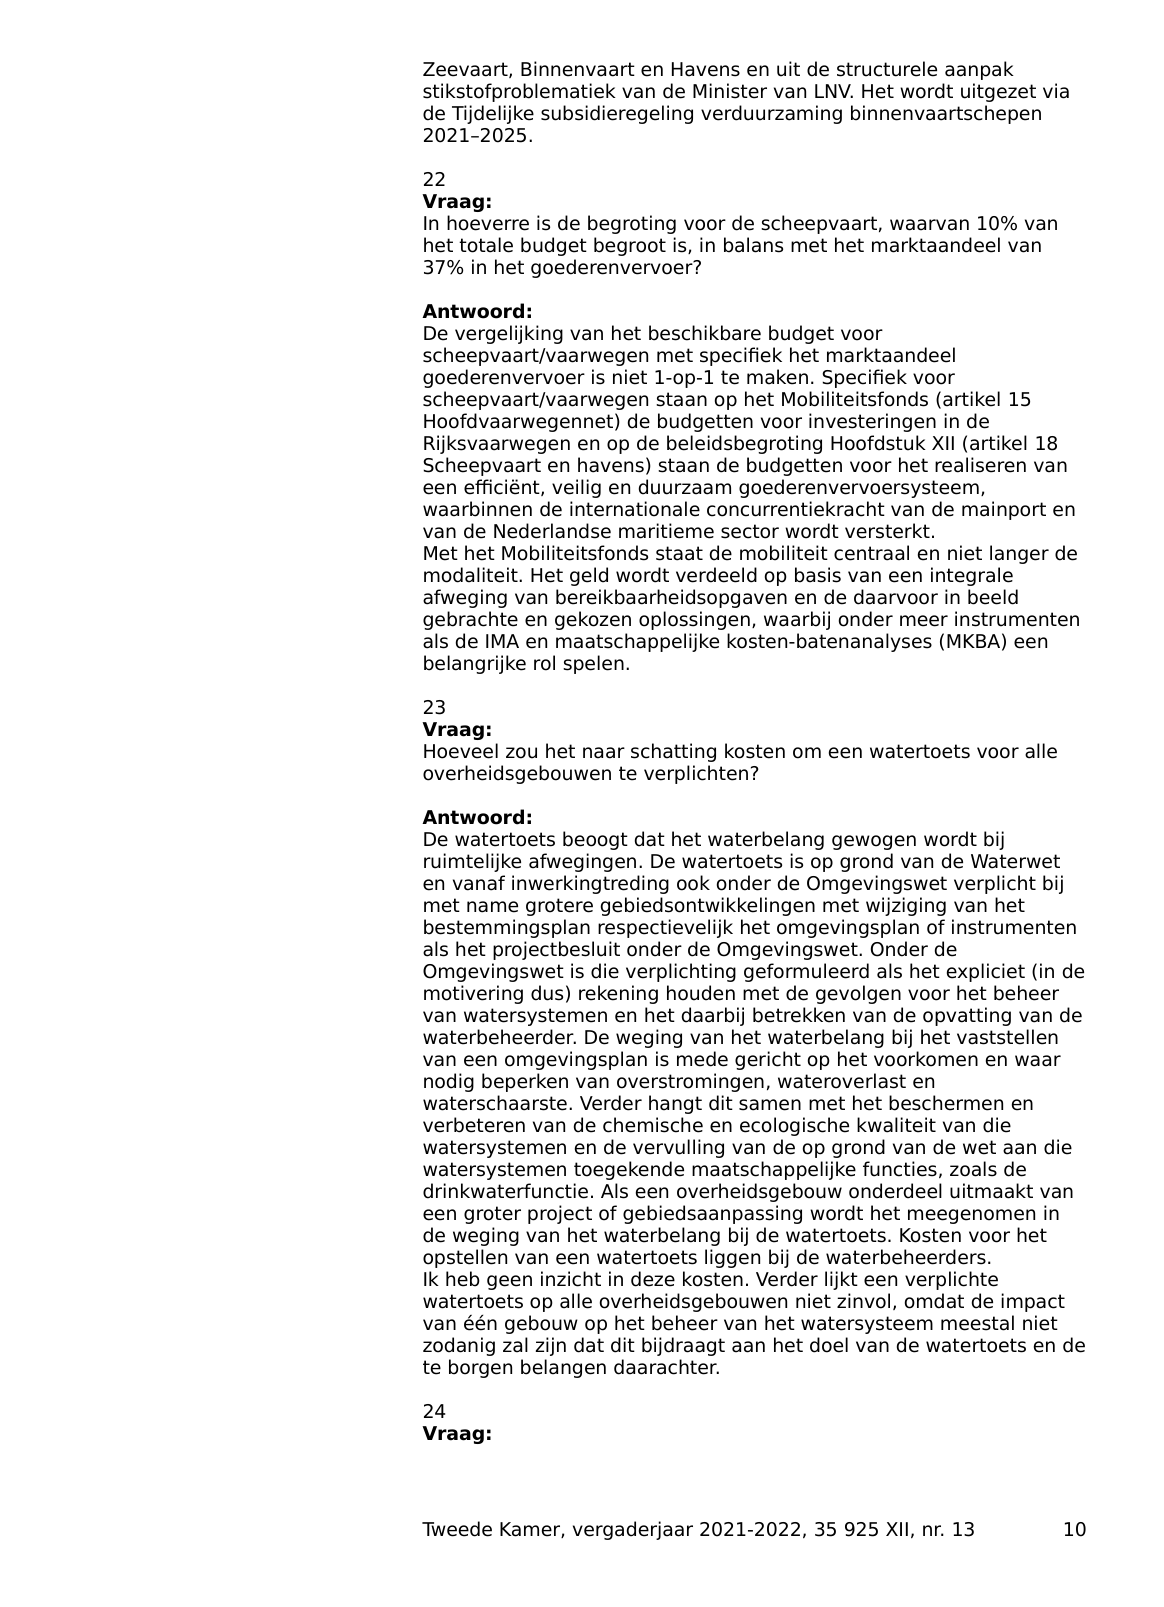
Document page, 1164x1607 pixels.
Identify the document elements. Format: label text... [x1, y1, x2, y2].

text Antwoord: [422, 301, 1087, 323]
text De vergelijking van het beschikbare budget voor scheepvaart/vaarwegen met specifiek het marktaandeel goederenvervoer is niet 1-op-1 te maken. Specifiek voor scheepvaart/vaarwegen staan op het Mobiliteitsfonds (artikel 15 Hoofdvaarwegennet) de budgetten voor investeringen in de Rijksvaarwegen en op de beleidsbegroting Hoofdstuk XII (artikel 18 Scheepvaart en havens) staan de budgetten voor het realiseren van een efficiënt, veilig en duurzaam goederenvervoersysteem, waarbinnen de internationale concurrentiekracht van de mainport en van de Nederlandse maritieme sector wordt versterkt. [422, 323, 1087, 543]
text 24 [422, 1401, 1087, 1423]
text Antwoord: [422, 807, 1087, 829]
text 22 [422, 169, 1087, 191]
text Met het Mobiliteitsfonds staat de mobiliteit centraal en niet langer de modaliteit. Het geld wordt verdeeld op basis van een integrale afweging van bereikbaarheidsopgaven en de daarvoor in beeld gebrachte en gekozen oplossingen, waarbij onder meer instrumenten als de IMA en maatschappelijke kosten-batenanalyses (MKBA) een belangrijke rol spelen. [422, 543, 1087, 675]
text Hoeveel zou het naar schatting kosten om een watertoets voor alle overheidsgebouwen te verplichten? [422, 741, 1087, 785]
text Vraag: [422, 719, 1087, 741]
text In hoeverre is de begroting voor de scheepvaart, waarvan 10% van het totale budget begroot is, in balans met het marktaandeel van 37% in het goederenvervoer? [422, 213, 1087, 279]
text Vraag: [422, 1423, 1087, 1445]
text Vraag: [422, 191, 1087, 213]
text Ik heb geen inzicht in deze kosten. Verder lijkt een verplichte watertoets op alle overheidsgebouwen niet zinvol, omdat de impact van één gebouw op het beheer van het watersysteem meestal niet zodanig zal zijn dat dit bijdraagt aan het doel van de watertoets en de te borgen belangen daarachter. [422, 1269, 1087, 1379]
text 23 [422, 697, 1087, 719]
text De watertoets beoogt dat het waterbelang gewogen wordt bij ruimtelijke afwegingen. De watertoets is op grond van de Waterwet en vanaf inwerkingtreding ook onder de Omgevingswet verplicht bij met name grotere gebiedsontwikkelingen met wijziging van het bestemmingsplan respectievelijk het omgevingsplan of instrumenten als het projectbesluit onder de Omgevingswet. Onder de Omgevingswet is die verplichting geformuleerd als het expliciet (in de motivering dus) rekening houden met de gevolgen voor het beheer van watersystemen en het daarbij betrekken van de opvatting van de waterbeheerder. De weging van het waterbelang bij het vaststellen van een omgevingsplan is mede gericht op het voorkomen en waar nodig beperken van overstromingen, wateroverlast en waterschaarste. Verder hangt dit samen met het beschermen en verbeteren van de chemische en ecologische kwaliteit van die watersystemen en de vervulling van de op grond van de wet aan die watersystemen toegekende maatschappelijke functies, zoals de drinkwaterfunctie. Als een overheidsgebouw onderdeel uitmaakt van een groter project of gebiedsaanpassing wordt het meegenomen in de weging van het waterbelang bij de watertoets. Kosten voor het opstellen van een watertoets liggen bij de waterbeheerders. [422, 829, 1087, 1269]
text Zeevaart, Binnenvaart en Havens en uit de structurele aanpak stikstofproblematiek van de Minister van LNV. Het wordt uitgezet via de Tijdelijke subsidieregeling verduurzaming binnenvaartschepen 2021–2025. [422, 59, 1087, 147]
